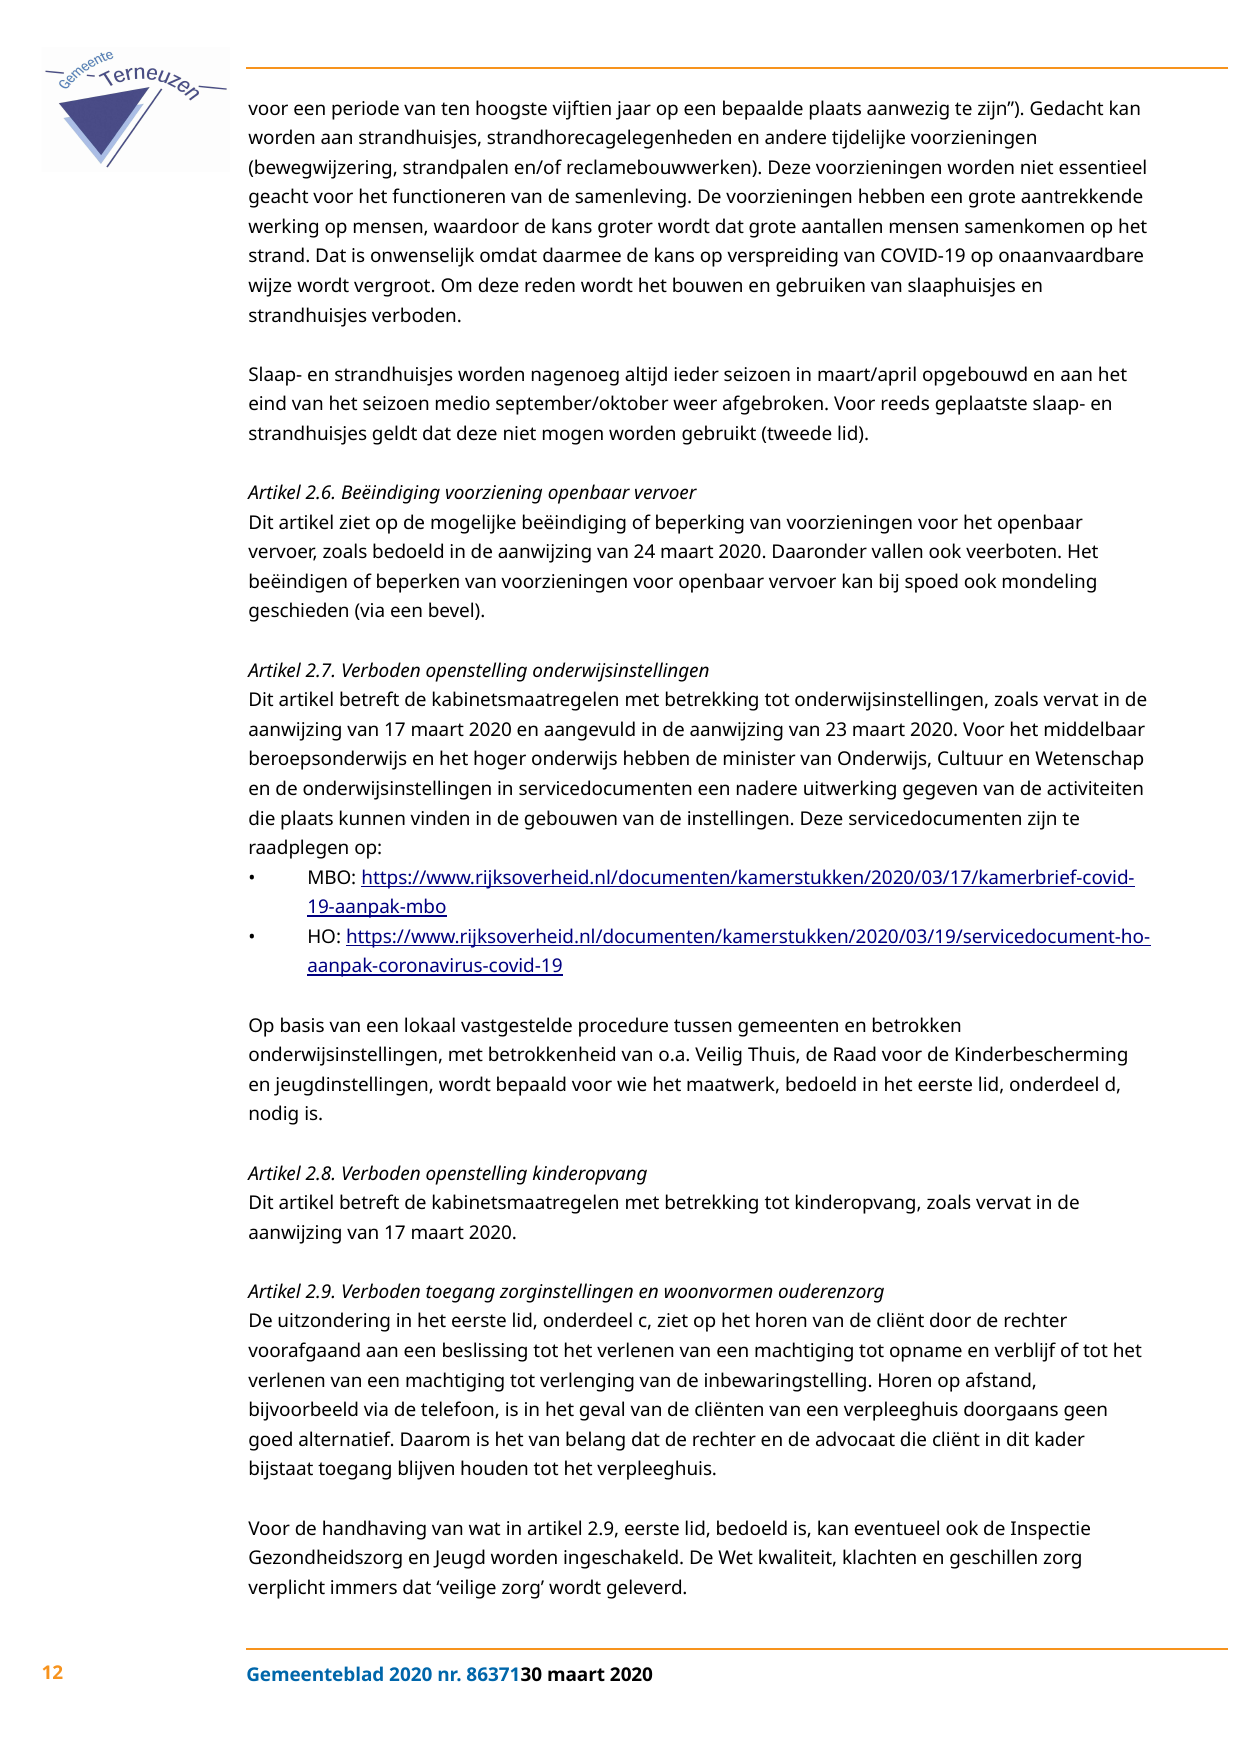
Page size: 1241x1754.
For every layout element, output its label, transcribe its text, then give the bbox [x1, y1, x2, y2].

picture [41, 47, 231, 172]
text Artikel 2.8. Verboden openstelling kinderopvang [248, 1160, 1152, 1186]
text Dit artikel betreft de kabinetsmaatregelen met betrekking tot kinderopvang, zoals vervat in de aanwijzing van 17 maart 2020. [248, 1189, 1152, 1245]
text Voor de handhaving van wat in artikel 2.9, eerste lid, bedoeld is, kan eventueel ook de Inspectie Gezondheidszorg en Jeugd worden ingeschakeld. De Wet kwaliteit, klachten en geschillen zorg verplicht immers dat ‘veilige zorg’ wordt geleverd. [248, 1515, 1152, 1600]
text Dit artikel ziet op de mogelijke beëindiging of beperking van voorzieningen voor het openbaar vervoer, zoals bedoeld in de aanwijzing van 24 maart 2020. Daaronder vallen ook veerboten. Het beëindigen of beperken van voorzieningen voor openbaar vervoer kan bij spoed ook mondeling geschieden (via een bevel). [248, 509, 1152, 623]
text Artikel 2.7. Verboden openstelling onderwijsinstellingen [248, 657, 1152, 683]
text Dit artikel betreft de kabinetsmaatregelen met betrekking tot onderwijsinstellingen, zoals vervat in de aanwijzing van 17 maart 2020 en aangevuld in de aanwijzing van 23 maart 2020. Voor het middelbaar beroepsonderwijs en het hoger onderwijs hebben de minister van Onderwijs, Cultuur en Wetenschap en de onderwijsinstellingen in servicedocumenten een nadere uitwerking gegeven van de activiteiten die plaats kunnen vinden in de gebouwen van de instellingen. Deze servicedocumenten zijn te raadplegen op: [248, 686, 1152, 860]
list MBO: https://www.rijksoverheid.nl/documenten/kamerstukken/2020/03/17/kamerbrief-covid-19-aanpak-mbo [248, 864, 1152, 919]
text voor een periode van ten hoogste vijftien jaar op een bepaalde plaats aanwezig te zijn”). Gedacht kan worden aan strandhuisjes, strandhorecagelegenheden en andere tijdelijke voorzieningen (bewegwijzering, strandpalen en/of reclamebouwwerken). Deze voorzieningen worden niet essentieel geacht voor het functioneren van de samenleving. De voorzieningen hebben een grote aantrekkende werking op mensen, waardoor de kans groter wordt dat grote aantallen mensen samenkomen op het strand. Dat is onwenselijk omdat daarmee de kans op verspreiding van COVID-19 op onaanvaardbare wijze wordt vergroot. Om deze reden wordt het bouwen en gebruiken van slaaphuisjes en strandhuisjes verboden. [248, 95, 1152, 328]
text De uitzondering in het eerste lid, onderdeel c, ziet op het horen van de cliënt door de rechter voorafgaand aan een beslissing tot het verlenen van een machtiging tot opname en verblijf of tot het verlenen van een machtiging tot verlenging van de inbewaringstelling. Horen op afstand, bijvoorbeeld via de telefoon, is in het geval van de cliënten van een verpleeghuis doorgaans geen goed alternatief. Daarom is het van belang dat de rechter en de advocaat die cliënt in dit kader bijstaat toegang blijven houden tot het verpleeghuis. [248, 1308, 1152, 1481]
text Op basis van een lokaal vastgestelde procedure tussen gemeenten en betrokken onderwijsinstellingen, met betrokkenheid van o.a. Veilig Thuis, de Raad voor de Kinderbescherming en jeugdinstellingen, wordt bepaald voor wie het maatwerk, bedoeld in het eerste lid, onderdeel d, nodig is. [248, 1012, 1152, 1126]
text Artikel 2.9. Verboden toegang zorginstellingen en woonvormen ouderenzorg [248, 1278, 1152, 1304]
text Artikel 2.6. Beëindiging voorziening openbaar vervoer [248, 479, 1152, 505]
list HO: https://www.rijksoverheid.nl/documenten/kamerstukken/2020/03/19/servicedocument-ho-aanpak-coronavirus-covid-19 [248, 923, 1152, 978]
text Slaap- en strandhuisjes worden nagenoeg altijd ieder seizoen in maart/april opgebouwd en aan het eind van het seizoen medio september/oktober weer afgebroken. Voor reeds geplaatste slaap- en strandhuisjes geldt dat deze niet mogen worden gebruikt (tweede lid). [248, 361, 1152, 446]
